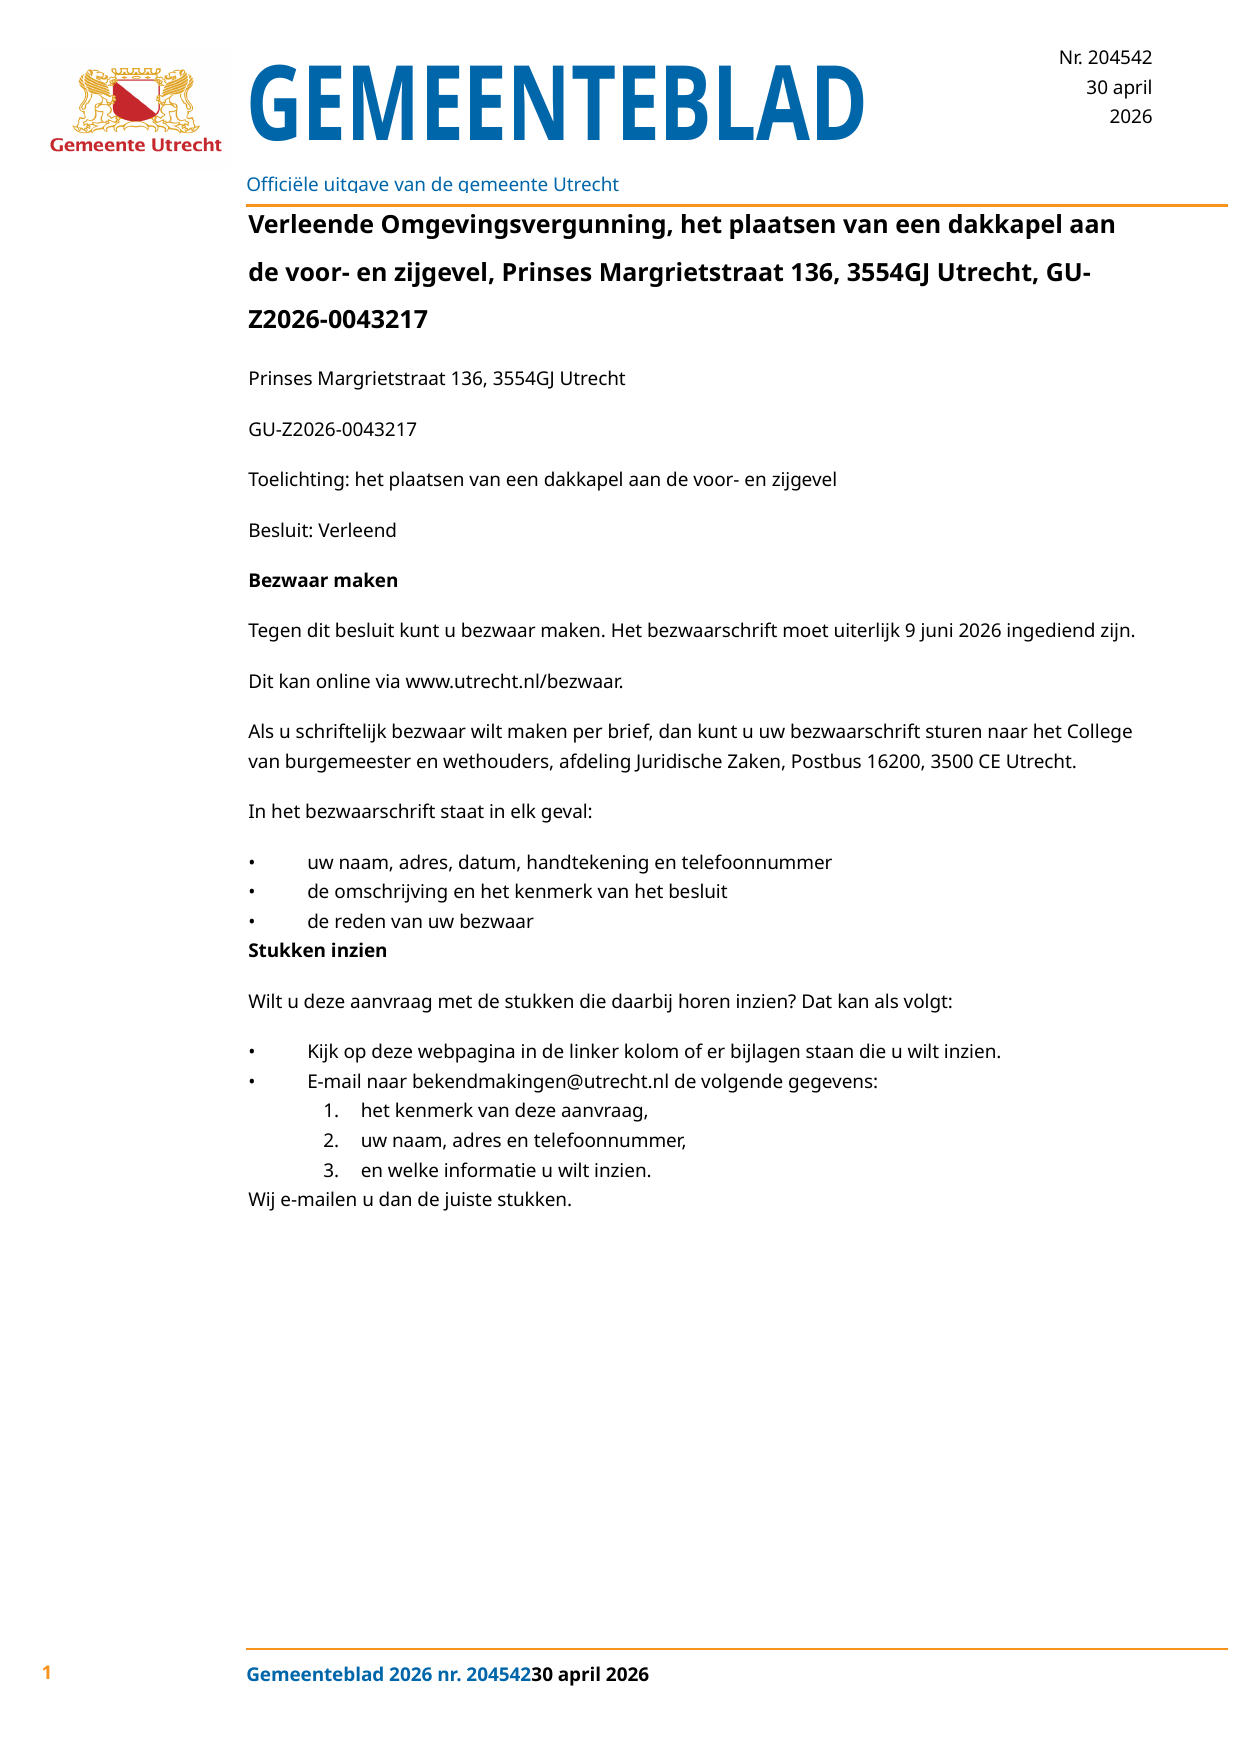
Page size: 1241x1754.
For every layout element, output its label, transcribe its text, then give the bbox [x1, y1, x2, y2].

list het kenmerk van deze aanvraag, [323, 1098, 1152, 1123]
list en welke informatie u wilt inzien. [323, 1157, 1152, 1182]
text Dit kan online via www.utrecht.nl/bezwaar. [248, 668, 1152, 694]
list uw naam, adres, datum, handtekening en telefoonnummer [248, 849, 1152, 874]
text Besluit: Verleend [248, 517, 1152, 542]
text Verleende Omgevingsvergunning, het plaatsen van een dakkapel aan de voor- en zijgevel, Prinses Margrietstraat 136, 3554GJ Utrecht, GU-Z2026-0043217 [248, 207, 1152, 336]
list E-mail naar bekendmakingen@utrecht.nl de volgende gegevens: [248, 1068, 1152, 1094]
text GU-Z2026-0043217 [248, 416, 1152, 442]
text Prinses Margrietstraat 136, 3554GJ Utrecht [248, 366, 1152, 391]
text In het bezwaarschrift staat in elk geval: [248, 798, 1152, 824]
picture [41, 47, 231, 172]
text Tegen dit besluit kunt u bezwaar maken. Het bezwaarschrift moet uiterlijk 9 juni 2026 ingediend zijn. [248, 618, 1152, 643]
list de reden van uw bezwaar [248, 908, 1152, 934]
text Stukken inzien [248, 938, 1152, 963]
list uw naam, adres en telefoonnummer, [323, 1127, 1152, 1153]
text Als u schriftelijk bezwaar wilt maken per brief, dan kunt u uw bezwaarschrift sturen naar het College van burgemeester en wethouders, afdeling Juridische Zaken, Postbus 16200, 3500 CE Utrecht. [248, 718, 1152, 774]
list de omschrijving en het kenmerk van het besluit [248, 878, 1152, 904]
text Toelichting: het plaatsen van een dakkapel aan de voor- en zijgevel [248, 466, 1152, 492]
list Kijk op deze webpagina in de linker kolom of er bijlagen staan die u wilt inzien. [248, 1038, 1152, 1064]
text Wilt u deze aanvraag met de stukken die daarbij horen inzien? Dat kan als volgt: [248, 988, 1152, 1014]
text Wij e-mailen u dan de juiste stukken. [248, 1186, 1152, 1212]
text Bezwaar maken [248, 567, 1152, 593]
